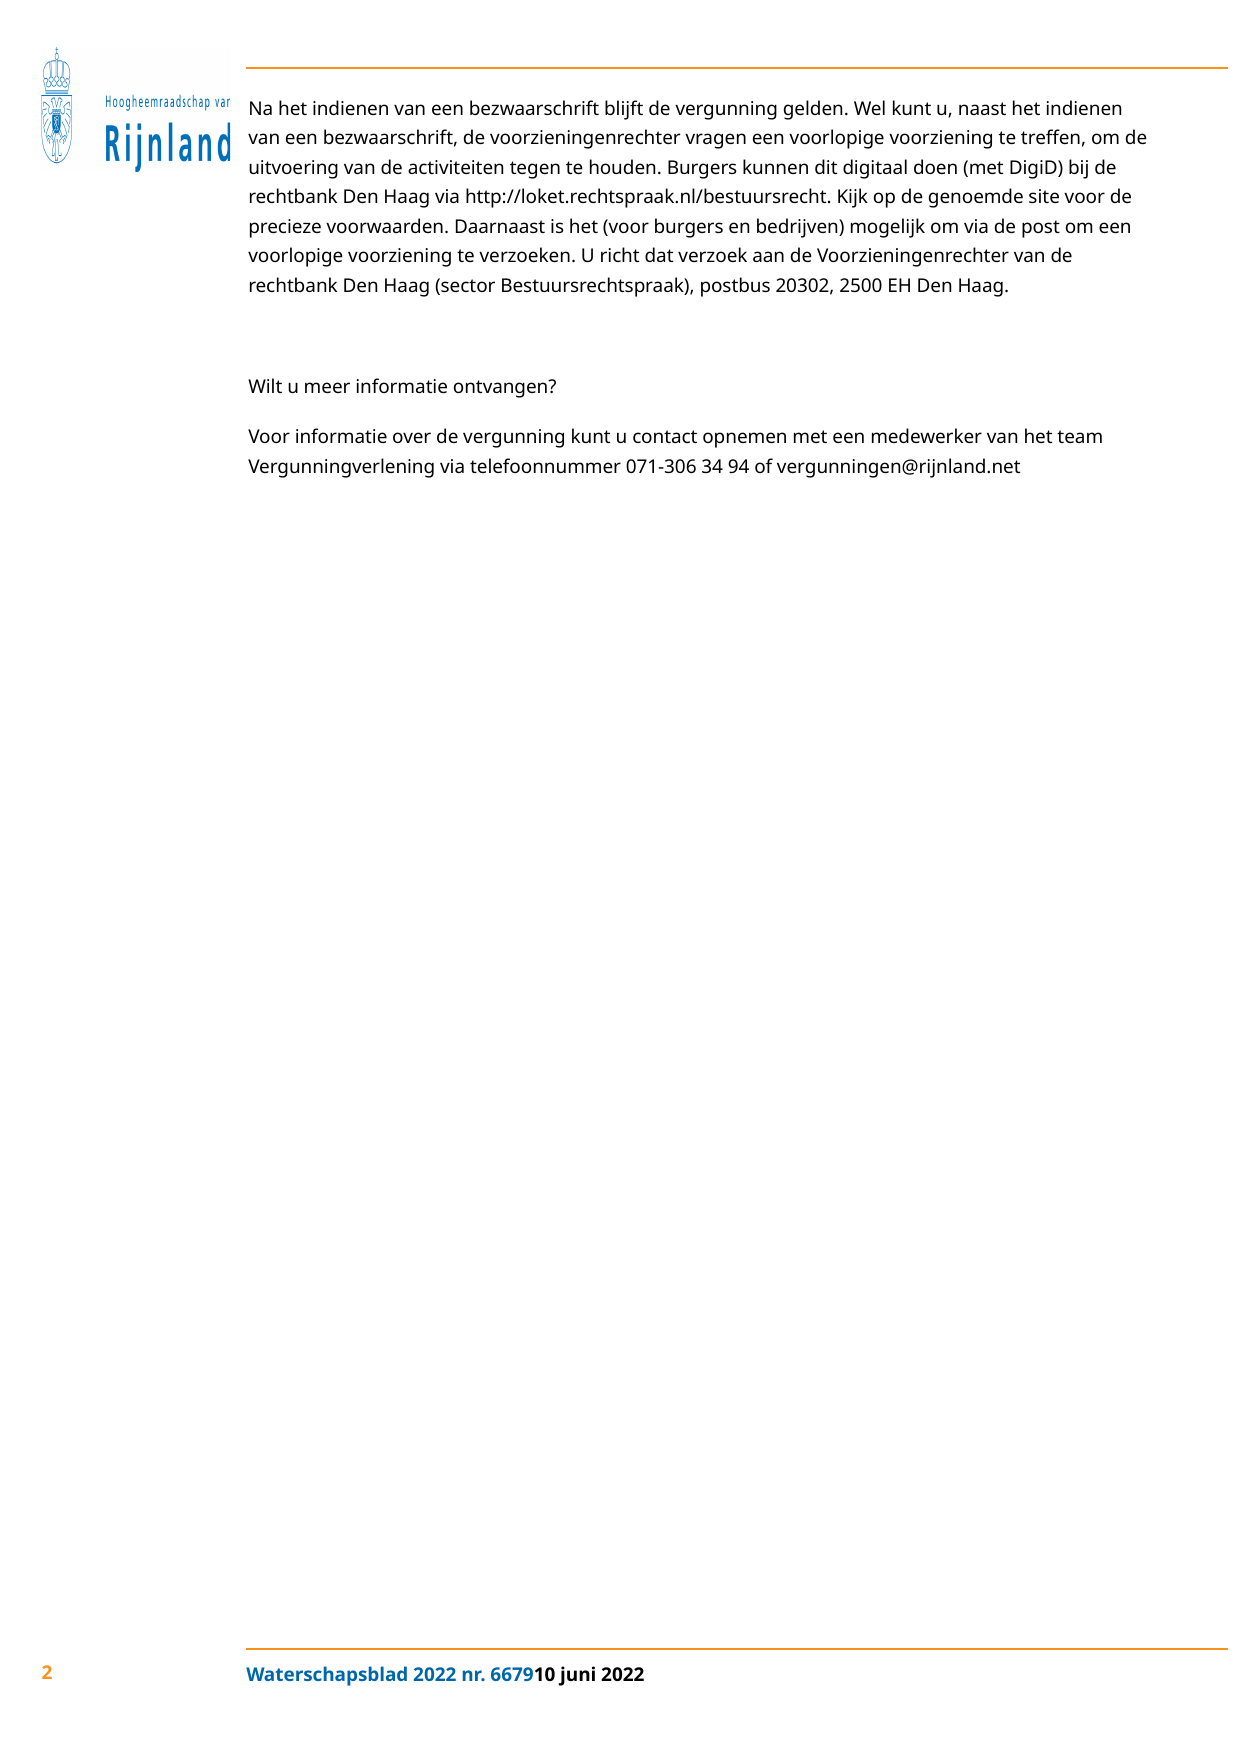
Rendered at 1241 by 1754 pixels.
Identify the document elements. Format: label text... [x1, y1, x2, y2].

text Na het indienen van een bezwaarschrift blijft de vergunning gelden. Wel kunt u, naast het indienen van een bezwaarschrift, de voorzieningenrechter vragen een voorlopige voorziening te treffen, om de uitvoering van de activiteiten tegen te houden. Burgers kunnen dit digitaal doen (met DigiD) bij de rechtbank Den Haag via http://loket.rechtspraak.nl/bestuursrecht. Kijk op de genoemde site voor de precieze voorwaarden. Daarnaast is het (voor burgers en bedrijven) mogelijk om via de post om een voorlopige voorziening te verzoeken. U richt dat verzoek aan de Voorzieningenrechter van de rechtbank Den Haag (sector Bestuursrechtspraak), postbus 20302, 2500 EH Den Haag. [248, 95, 1152, 298]
text Wilt u meer informatie ontvangen? [248, 373, 1152, 399]
text Voor informatie over de vergunning kunt u contact opnemen met een medewerker van het team Vergunningverlening via telefoonnummer 071-306 34 94 of vergunningen@rijnland.net [248, 423, 1152, 479]
picture [41, 47, 231, 172]
